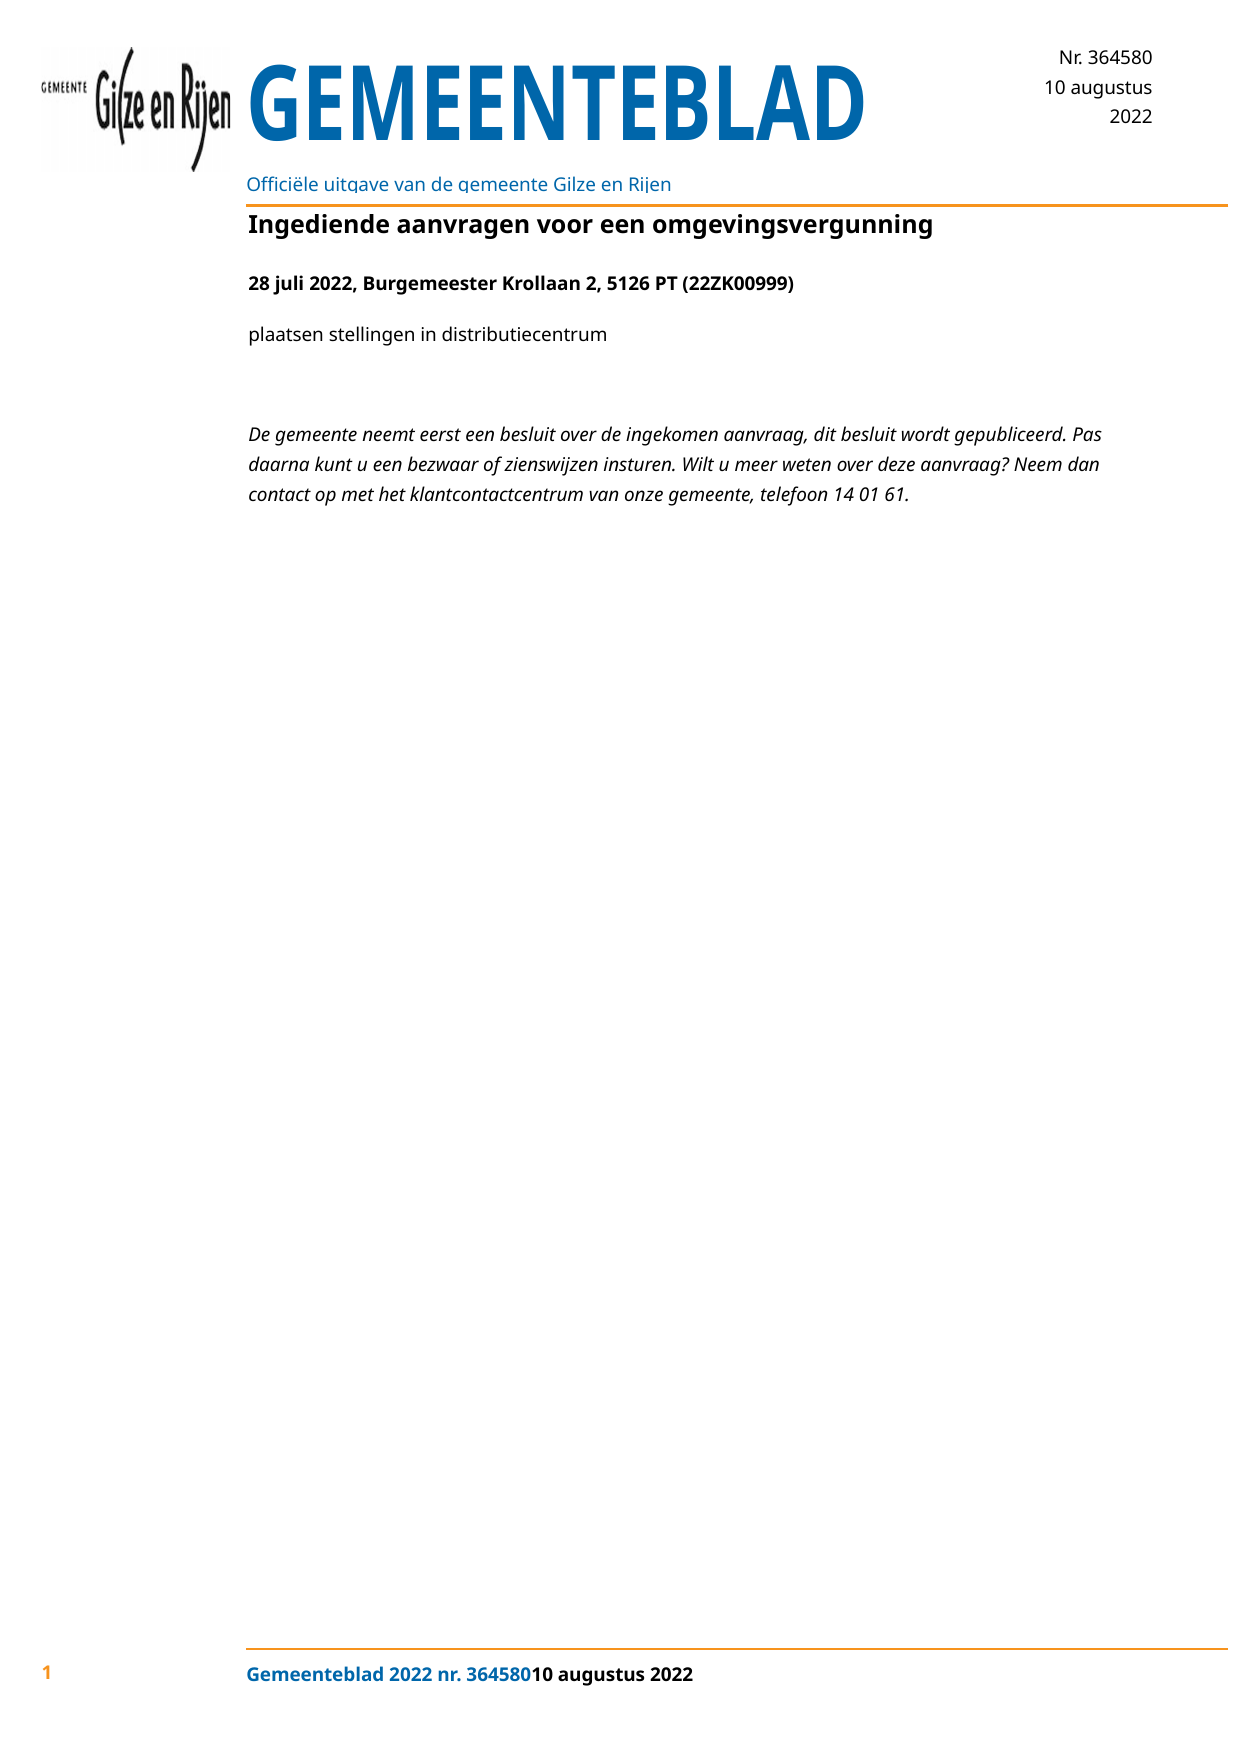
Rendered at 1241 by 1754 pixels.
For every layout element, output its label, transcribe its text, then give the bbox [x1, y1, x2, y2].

text Ingediende aanvragen voor een omgevingsvergunning [248, 207, 1152, 241]
picture [41, 47, 231, 172]
text De gemeente neemt eerst een besluit over de ingekomen aanvraag, dit besluit wordt gepubliceerd. Pas daarna kunt u een bezwaar of zienswijzen insturen. Wilt u meer weten over deze aanvraag? Neem dan contact op met het klantcontactcentrum van onze gemeente, telefoon 14 01 61. [248, 422, 1152, 506]
text 28 juli 2022, Burgemeester Krollaan 2, 5126 PT (22ZK00999) [248, 270, 1152, 296]
text plaatsen stellingen in distributiecentrum [248, 321, 1152, 346]
